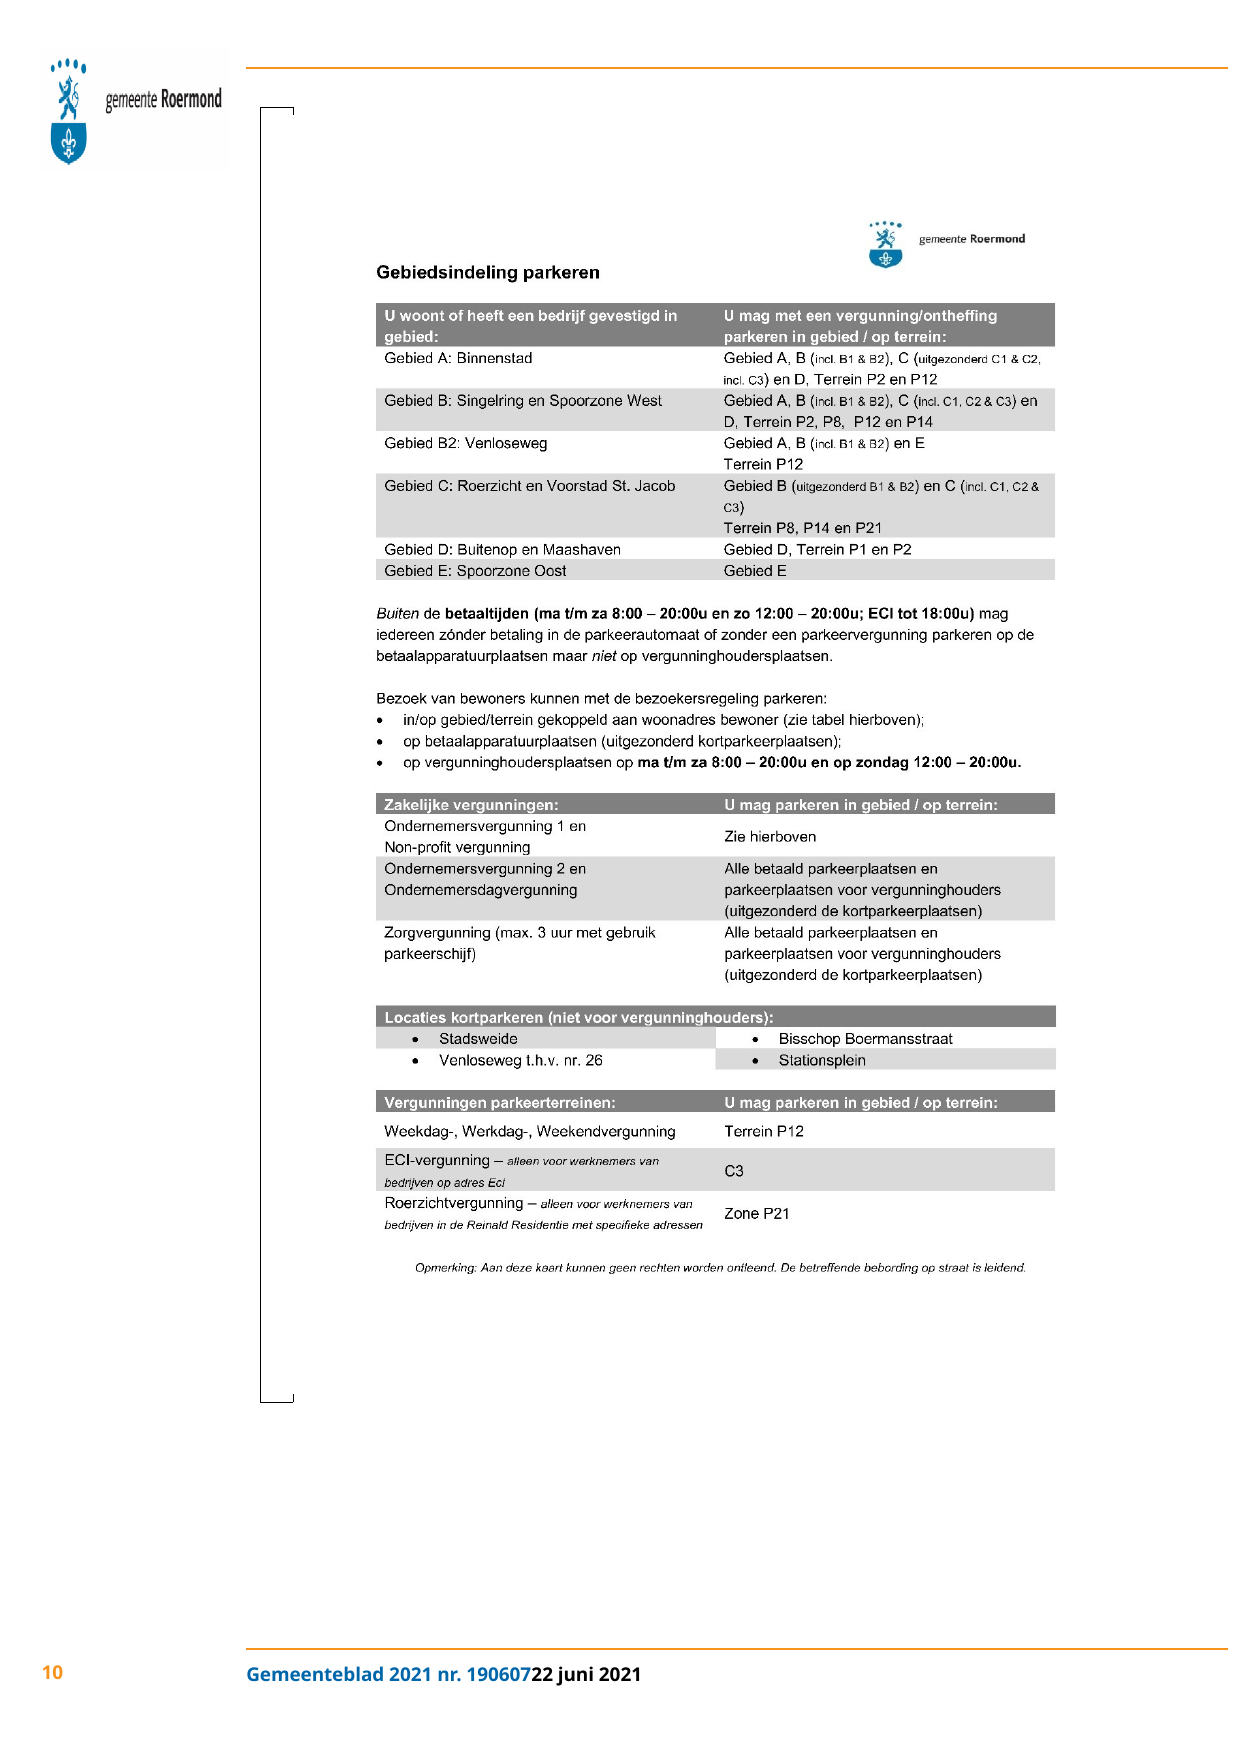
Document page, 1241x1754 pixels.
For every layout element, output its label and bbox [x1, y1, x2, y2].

picture [268, 115, 1173, 1394]
picture [41, 47, 231, 172]
